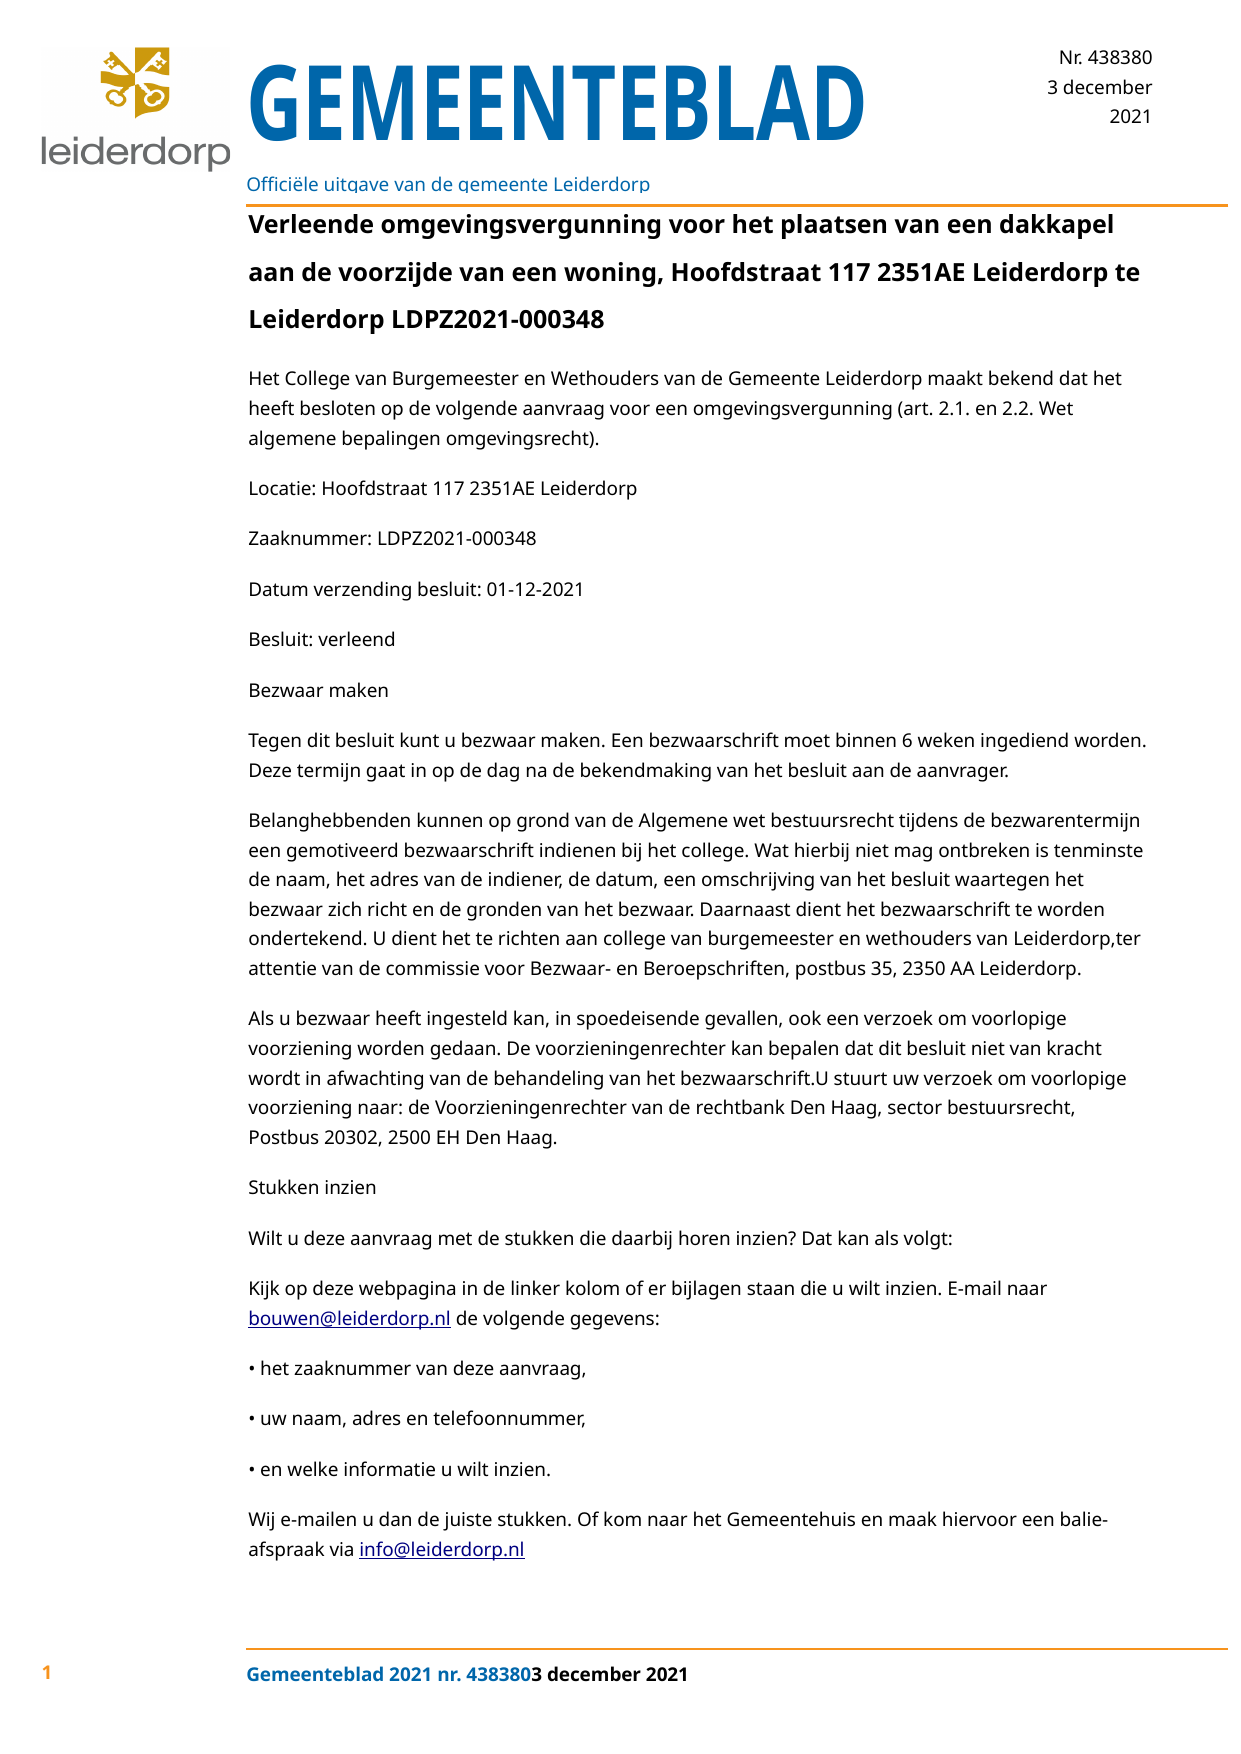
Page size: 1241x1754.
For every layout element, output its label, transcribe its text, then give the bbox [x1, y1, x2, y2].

text Zaaknummer: LDPZ2021-000348 [248, 526, 1152, 551]
text • en welke informatie u wilt inzien. [248, 1456, 1152, 1482]
text Wij e-mailen u dan de juiste stukken. Of kom naar het Gemeentehuis en maak hiervoor een balie-afspraak via info@leiderdorp.nl [248, 1506, 1152, 1562]
picture [41, 47, 231, 172]
text Als u bezwaar heeft ingesteld kan, in spoedeisende gevallen, ook een verzoek om voorlopige voorziening worden gedaan. De voorzieningenrechter kan bepalen dat dit besluit niet van kracht wordt in afwachting van de behandeling van het bezwaarschrift.U stuurt uw verzoek om voorlopige voorziening naar: de Voorzieningenrechter van de rechtbank Den Haag, sector bestuursrecht, Postbus 20302, 2500 EH Den Haag. [248, 1006, 1152, 1149]
text Tegen dit besluit kunt u bezwaar maken. Een bezwaarschrift moet binnen 6 weken ingediend worden. Deze termijn gaat in op de dag na de bekendmaking van het besluit aan de aanvrager. [248, 727, 1152, 782]
text • uw naam, adres en telefoonnummer, [248, 1406, 1152, 1431]
text Locatie: Hoofdstraat 117 2351AE Leiderdorp [248, 475, 1152, 501]
text Besluit: verleend [248, 626, 1152, 652]
text Datum verzending besluit: 01-12-2021 [248, 576, 1152, 602]
text Het College van Burgemeester en Wethouders van de Gemeente Leiderdorp maakt bekend dat het heeft besloten op de volgende aanvraag voor een omgevingsvergunning (art. 2.1. en 2.2. Wet algemene bepalingen omgevingsrecht). [248, 366, 1152, 450]
text Wilt u deze aanvraag met de stukken die daarbij horen inzien? Dat kan als volgt: [248, 1225, 1152, 1250]
text • het zaaknummer van deze aanvraag, [248, 1355, 1152, 1381]
text Bezwaar maken [248, 677, 1152, 702]
text Verleende omgevingsvergunning voor het plaatsen van een dakkapel aan de voorzijde van een woning, Hoofdstraat 117 2351AE Leiderdorp te Leiderdorp LDPZ2021-000348 [248, 207, 1152, 336]
text Kijk op deze webpagina in de linker kolom of er bijlagen staan die u wilt inzien. E-mail naar bouwen@leiderdorp.nl de volgende gegevens: [248, 1275, 1152, 1330]
text Belanghebbenden kunnen op grond van de Algemene wet bestuursrecht tijdens de bezwarentermijn een gemotiveerd bezwaarschrift indienen bij het college. Wat hierbij niet mag ontbreken is tenminste de naam, het adres van de indiener, de datum, een omschrijving van het besluit waartegen het bezwaar zich richt en de gronden van het bezwaar. Daarnaast dient het bezwaarschrift te worden ondertekend. U dient het te richten aan college van burgemeester en wethouders van Leiderdorp,ter attentie van de commissie voor Bezwaar- en Beroepschriften, postbus 35, 2350 AA Leiderdorp. [248, 807, 1152, 981]
text Stukken inzien [248, 1174, 1152, 1200]
